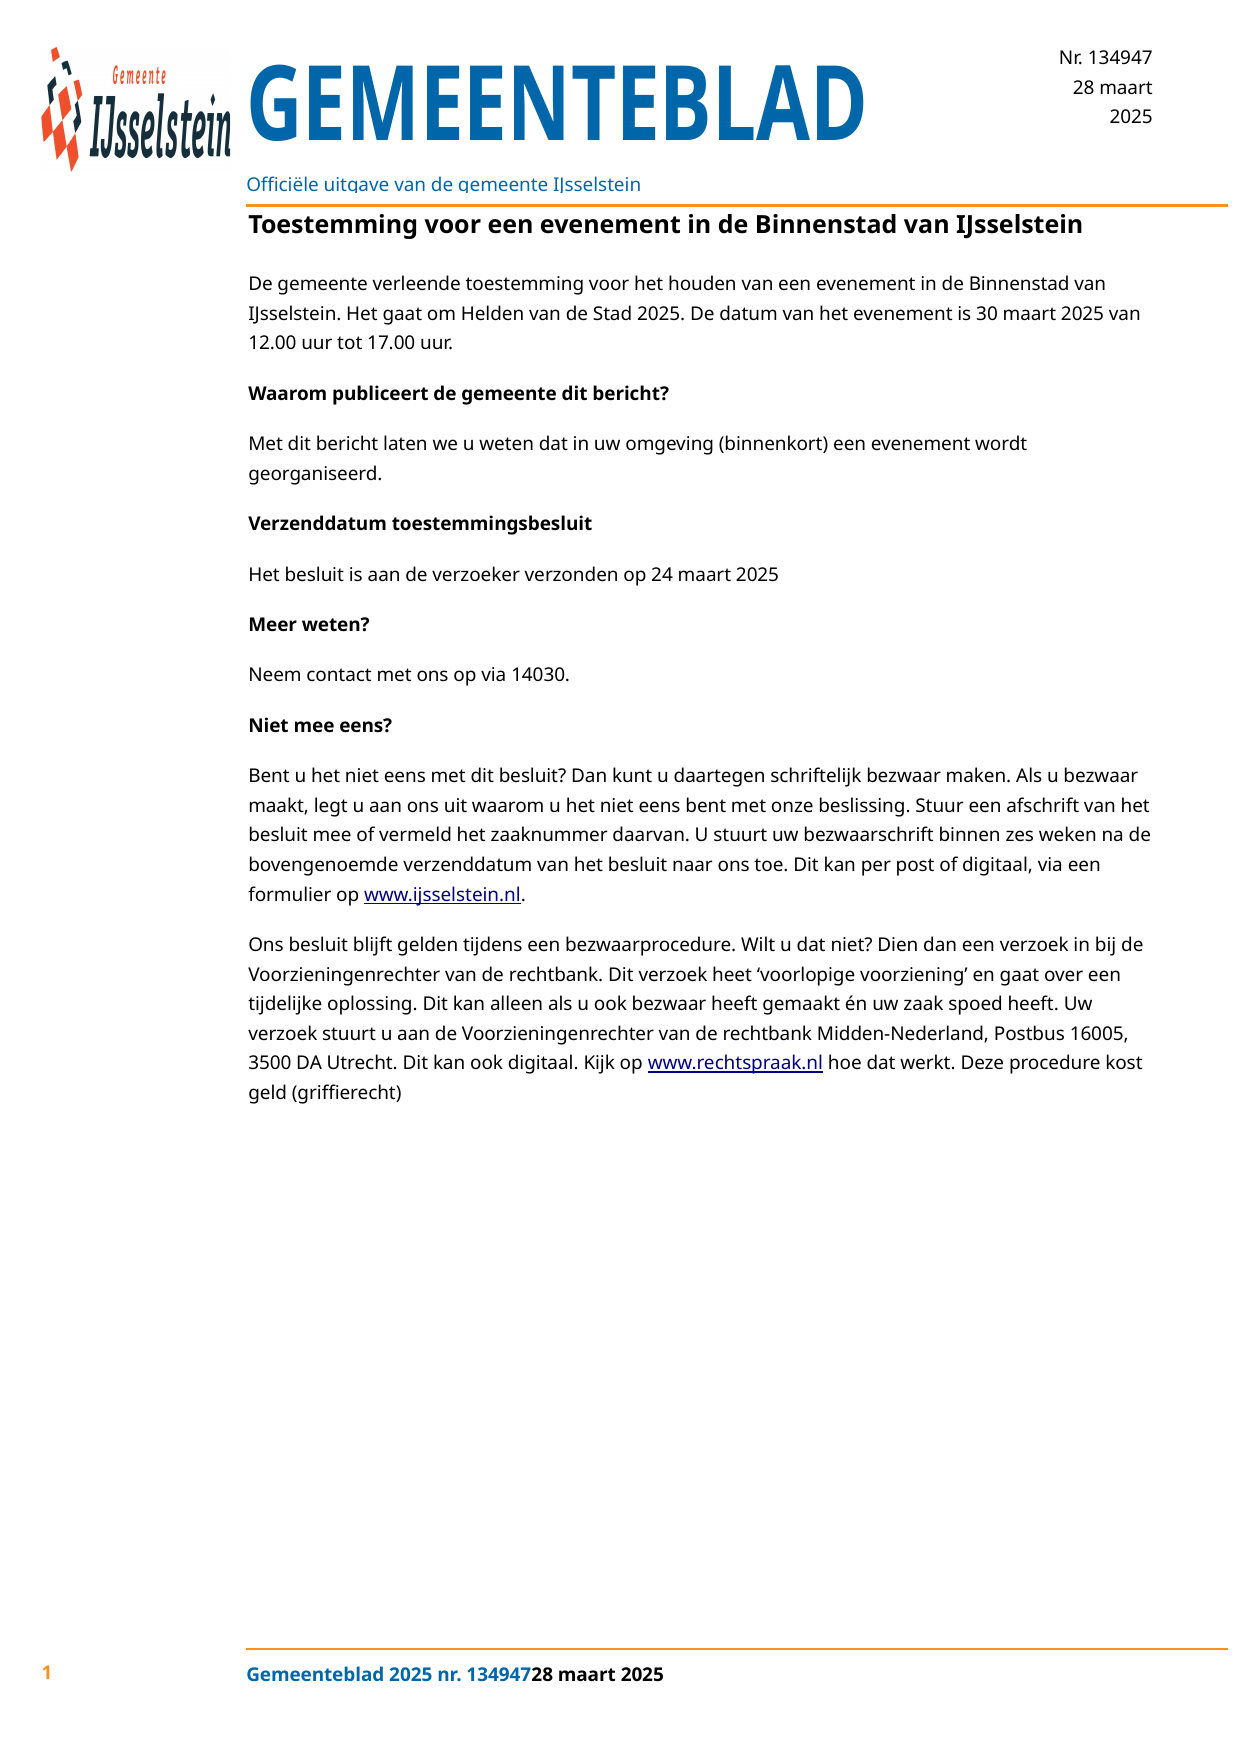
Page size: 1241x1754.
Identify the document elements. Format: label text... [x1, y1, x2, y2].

text Met dit bericht laten we u weten dat in uw omgeving (binnenkort) een evenement wordt georganiseerd. [248, 430, 1152, 486]
text Het besluit is aan de verzoeker verzonden op 24 maart 2025 [248, 561, 1152, 586]
text Verzenddatum toestemmingsbesluit [248, 510, 1152, 536]
text Niet mee eens? [248, 712, 1152, 738]
text Meer weten? [248, 611, 1152, 637]
text De gemeente verleende toestemming voor het houden van een evenement in de Binnenstad van IJsselstein. Het gaat om Helden van de Stad 2025. De datum van het evenement is 30 maart 2025 van 12.00 uur tot 17.00 uur. [248, 270, 1152, 355]
text Neem contact met ons op via 14030. [248, 662, 1152, 687]
text Bent u het niet eens met dit besluit? Dan kunt u daartegen schriftelijk bezwaar maken. Als u bezwaar maakt, legt u aan ons uit waarom u het niet eens bent met onze beslissing. Stuur een afschrift van het besluit mee of vermeld het zaaknummer daarvan. U stuurt uw bezwaarschrift binnen zes weken na de bovengenoemde verzenddatum van het besluit naar ons toe. Dit kan per post of digitaal, via een formulier op www.ijsselstein.nl. [248, 762, 1152, 906]
text Toestemming voor een evenement in de Binnenstad van IJsselstein [248, 207, 1152, 241]
text Ons besluit blijft gelden tijdens een bezwaarprocedure. Wilt u dat niet? Dien dan een verzoek in bij de Voorzieningenrechter van de rechtbank. Dit verzoek heet ‘voorlopige voorziening’ en gaat over een tijdelijke oplossing. Dit kan alleen als u ook bezwaar heeft gemaakt én uw zaak spoed heeft. Uw verzoek stuurt u aan de Voorzieningenrechter van de rechtbank Midden-Nederland, Postbus 16005, 3500 DA Utrecht. Dit kan ook digitaal. Kijk op www.rechtspraak.nl hoe dat werkt. Deze procedure kost geld (griffierecht) [248, 931, 1152, 1105]
text Waarom publiceert de gemeente dit bericht? [248, 380, 1152, 406]
picture [41, 47, 231, 172]
